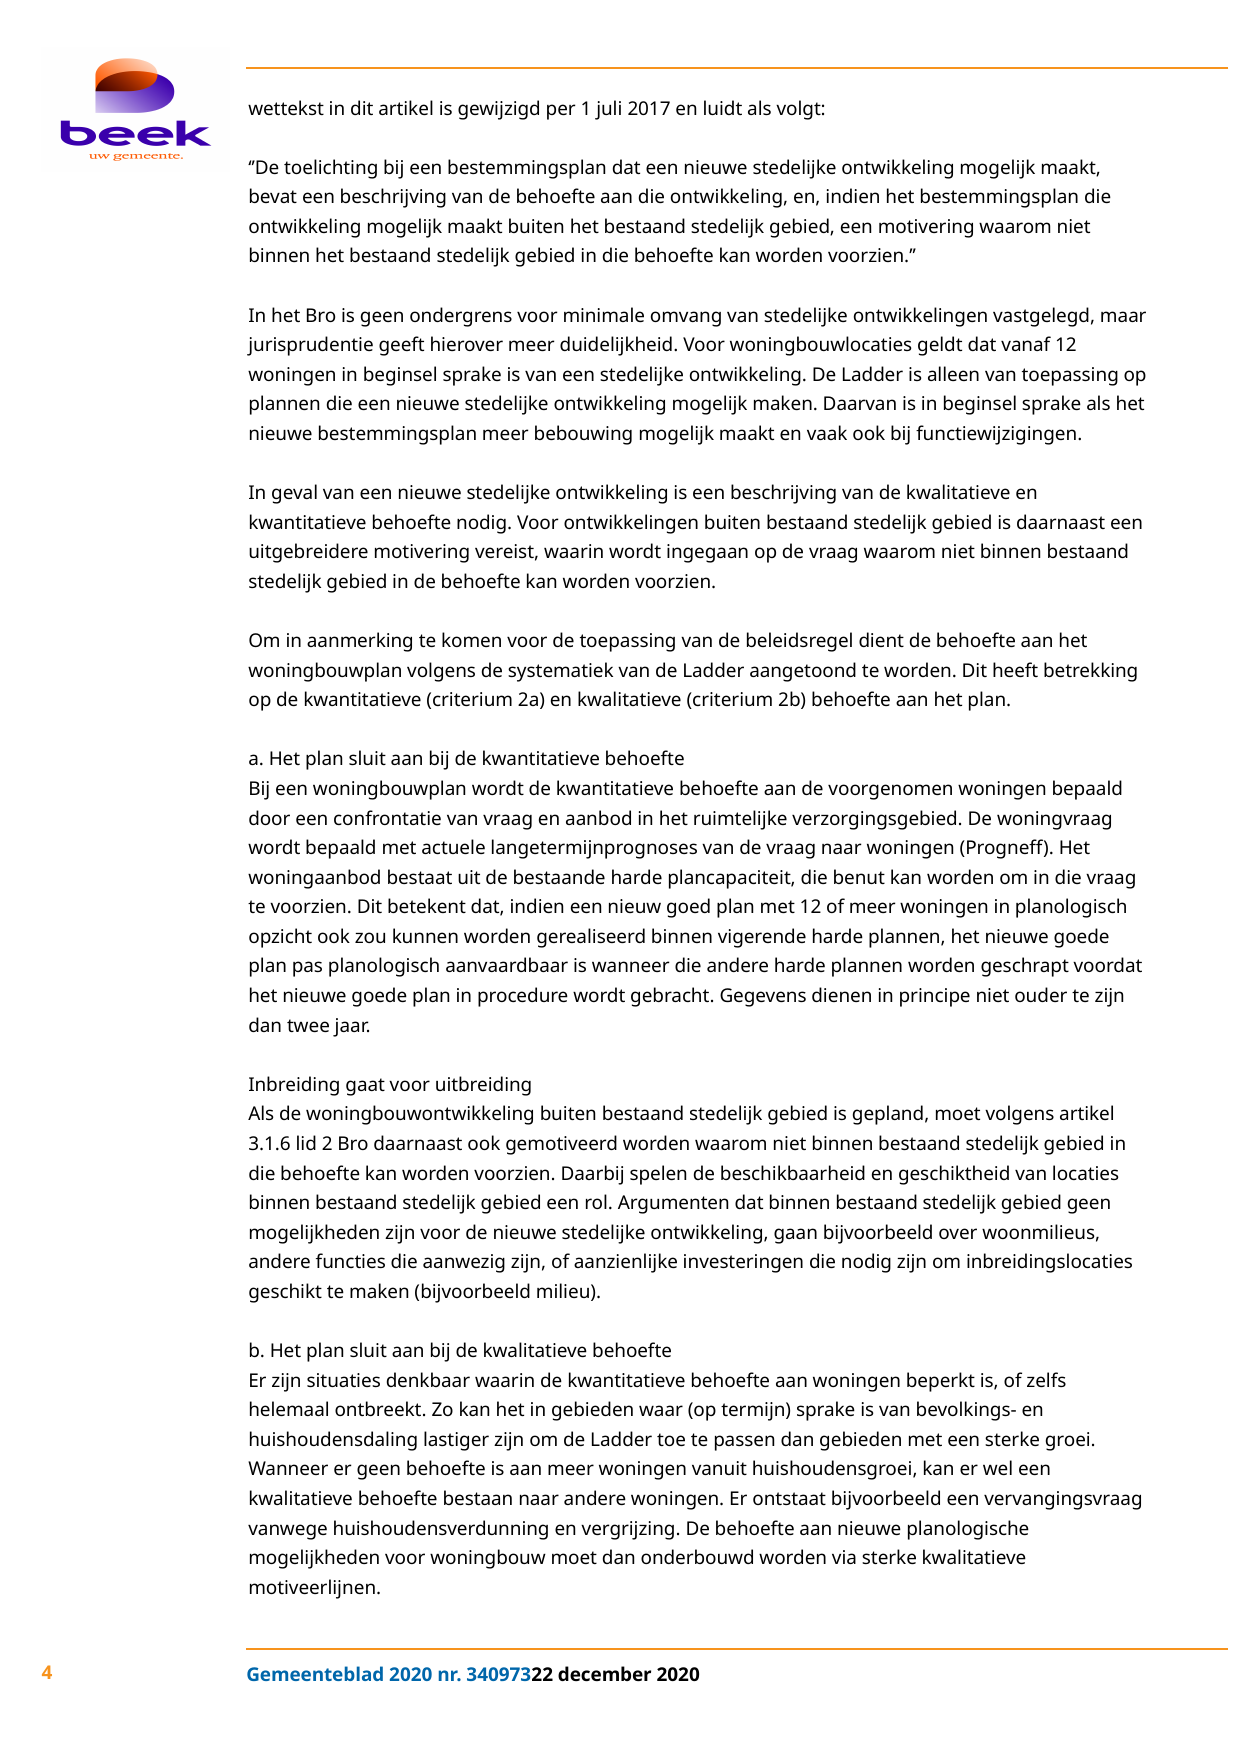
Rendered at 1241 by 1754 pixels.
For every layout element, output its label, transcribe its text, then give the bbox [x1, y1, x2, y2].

text In het Bro is geen ondergrens voor minimale omvang van stedelijke ontwikkelingen vastgelegd, maar jurisprudentie geeft hierover meer duidelijkheid. Voor woningbouwlocaties geldt dat vanaf 12 woningen in beginsel sprake is van een stedelijke ontwikkeling. De Ladder is alleen van toepassing op plannen die een nieuwe stedelijke ontwikkeling mogelijk maken. Daarvan is in beginsel sprake als het nieuwe bestemmingsplan meer bebouwing mogelijk maakt en vaak ook bij functiewijzigingen. [248, 302, 1152, 446]
text Er zijn situaties denkbaar waarin de kwantitatieve behoefte aan woningen beperkt is, of zelfs helemaal ontbreekt. Zo kan het in gebieden waar (op termijn) sprake is van bevolkings- en huishoudensdaling lastiger zijn om de Ladder toe te passen dan gebieden met een sterke groei. Wanneer er geen behoefte is aan meer woningen vanuit huishoudensgroei, kan er wel een kwalitatieve behoefte bestaan naar andere woningen. Er ontstaat bijvoorbeeld een vervangingsvraag vanwege huishoudensverdunning en vergrijzing. De behoefte aan nieuwe planologische mogelijkheden voor woningbouw moet dan onderbouwd worden via sterke kwalitatieve motiveerlijnen. [248, 1367, 1152, 1600]
text Bij een woningbouwplan wordt de kwantitatieve behoefte aan de voorgenomen woningen bepaald door een confrontatie van vraag en aanbod in het ruimtelijke verzorgingsgebied. De woningvraag wordt bepaald met actuele langetermijnprognoses van de vraag naar woningen (Progneff). Het woningaanbod bestaat uit de bestaande harde plancapaciteit, die benut kan worden om in die vraag te voorzien. Dit betekent dat, indien een nieuw goed plan met 12 of meer woningen in planologisch opzicht ook zou kunnen worden gerealiseerd binnen vigerende harde plannen, het nieuwe goede plan pas planologisch aanvaardbaar is wanneer die andere harde plannen worden geschrapt voordat het nieuwe goede plan in procedure wordt gebracht. Gegevens dienen in principe niet ouder te zijn dan twee jaar. [248, 775, 1152, 1038]
text wettekst in dit artikel is gewijzigd per 1 juli 2017 en luidt als volgt: [248, 95, 1152, 121]
text ‘’De toelichting bij een bestemmingsplan dat een nieuwe stedelijke ontwikkeling mogelijk maakt, bevat een beschrijving van de behoefte aan die ontwikkeling, en, indien het bestemmingsplan die ontwikkeling mogelijk maakt buiten het bestaand stedelijk gebied, een motivering waarom niet binnen het bestaand stedelijk gebied in die behoefte kan worden voorzien.’’ [248, 154, 1152, 268]
text Inbreiding gaat voor uitbreiding [248, 1071, 1152, 1097]
text In geval van een nieuwe stedelijke ontwikkeling is een beschrijving van de kwalitatieve en kwantitatieve behoefte nodig. Voor ontwikkelingen buiten bestaand stedelijk gebied is daarnaast een uitgebreidere motivering vereist, waarin wordt ingegaan op de vraag waarom niet binnen bestaand stedelijk gebied in de behoefte kan worden voorzien. [248, 479, 1152, 594]
text b. Het plan sluit aan bij de kwalitatieve behoefte [248, 1337, 1152, 1363]
text a. Het plan sluit aan bij de kwantitatieve behoefte [248, 746, 1152, 771]
text Om in aanmerking te komen voor de toepassing van de beleidsregel dient de behoefte aan het woningbouwplan volgens de systematiek van de Ladder aangetoond te worden. Dit heeft betrekking op de kwantitatieve (criterium 2a) en kwalitatieve (criterium 2b) behoefte aan het plan. [248, 627, 1152, 712]
picture [41, 47, 231, 172]
text Als de woningbouwontwikkeling buiten bestaand stedelijk gebied is gepland, moet volgens artikel 3.1.6 lid 2 Bro daarnaast ook gemotiveerd worden waarom niet binnen bestaand stedelijk gebied in die behoefte kan worden voorzien. Daarbij spelen de beschikbaarheid en geschiktheid van locaties binnen bestaand stedelijk gebied een rol. Argumenten dat binnen bestaand stedelijk gebied geen mogelijkheden zijn voor de nieuwe stedelijke ontwikkeling, gaan bijvoorbeeld over woonmilieus, andere functies die aanwezig zijn, of aanzienlijke investeringen die nodig zijn om inbreidingslocaties geschikt te maken (bijvoorbeeld milieu). [248, 1101, 1152, 1304]
